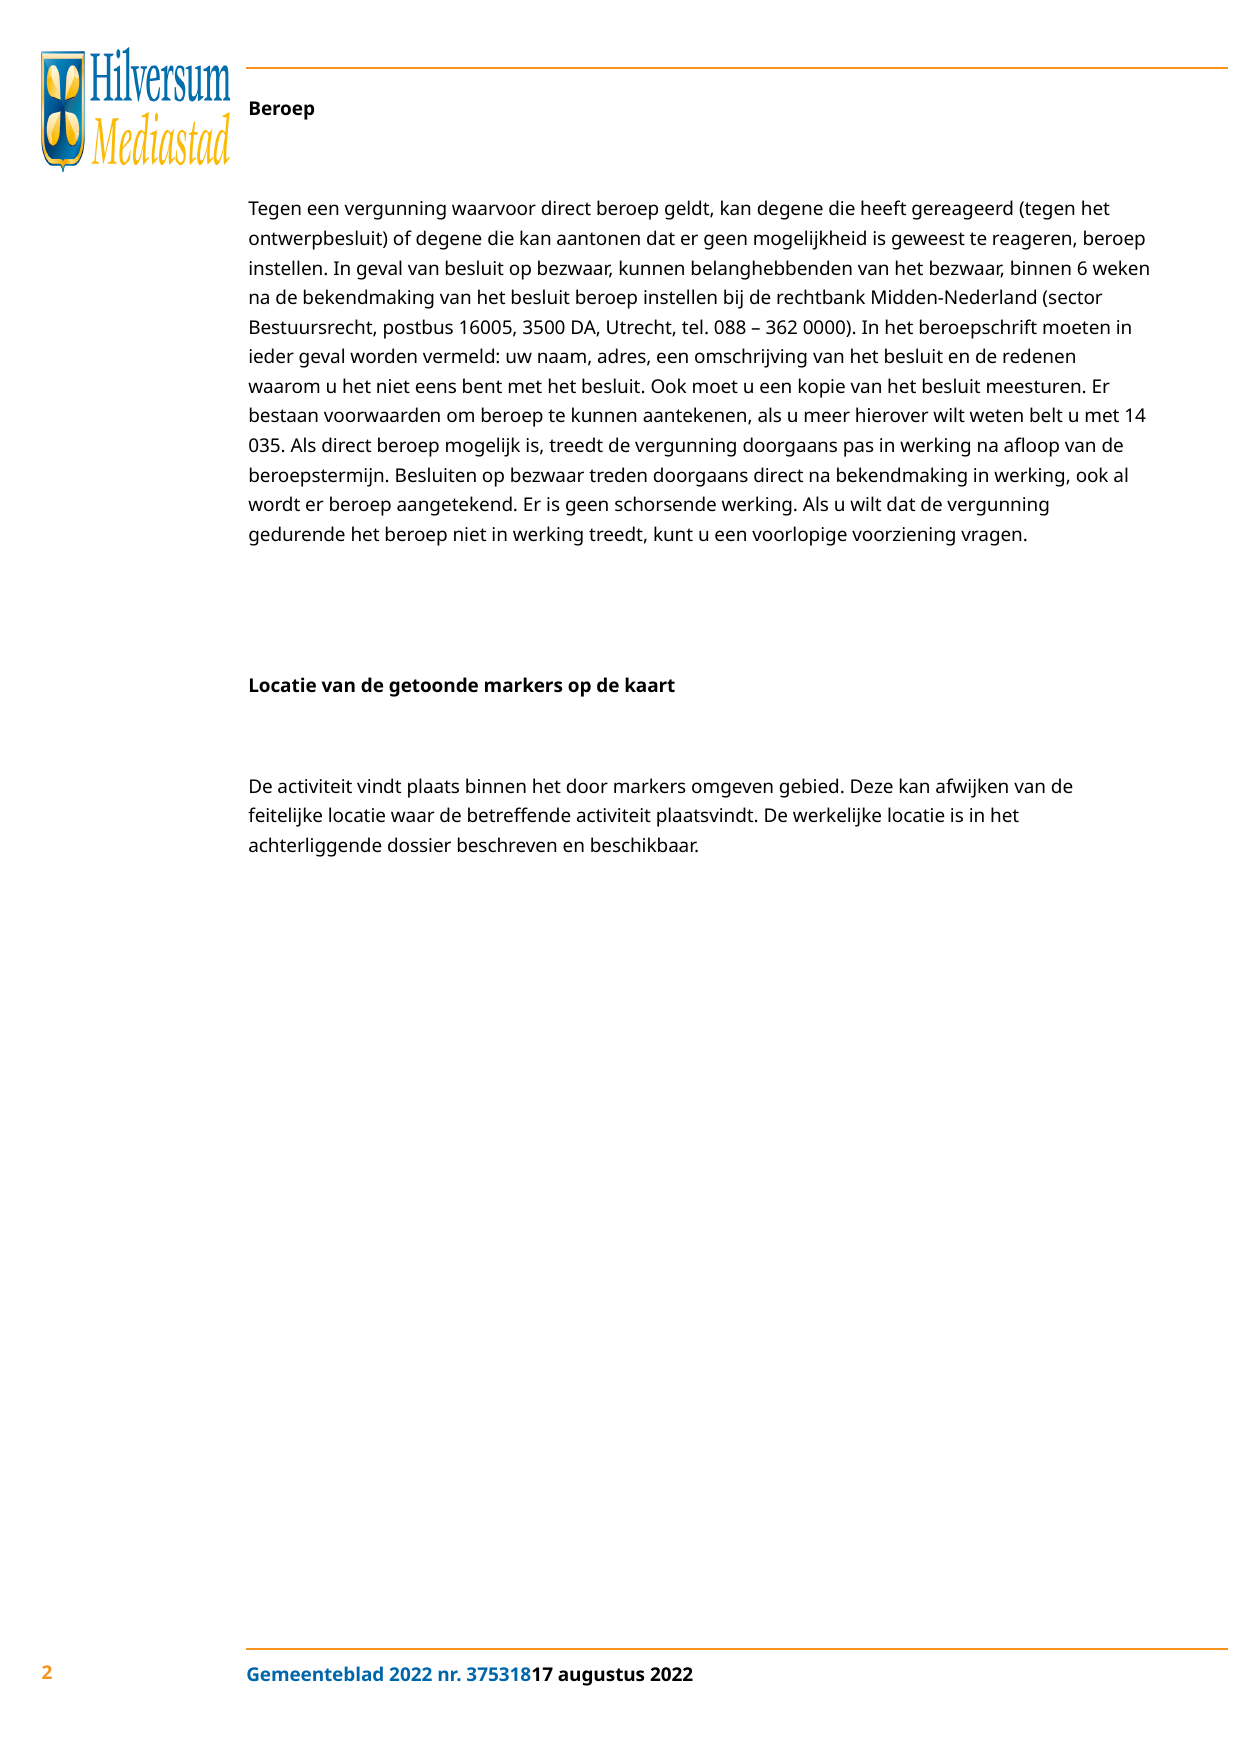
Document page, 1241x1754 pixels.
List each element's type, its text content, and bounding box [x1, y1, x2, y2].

text Beroep [248, 95, 1152, 121]
text Locatie van de getoonde markers op de kaart [248, 672, 1152, 698]
text Tegen een vergunning waarvoor direct beroep geldt, kan degene die heeft gereageerd (tegen het ontwerpbesluit) of degene die kan aantonen dat er geen mogelijkheid is geweest te reageren, beroep instellen. In geval van besluit op bezwaar, kunnen belanghebbenden van het bezwaar, binnen 6 weken na de bekendmaking van het besluit beroep instellen bij de rechtbank Midden-Nederland (sector Bestuursrecht, postbus 16005, 3500 DA, Utrecht, tel. 088 – 362 0000). In het beroepschrift moeten in ieder geval worden vermeld: uw naam, adres, een omschrijving van het besluit en de redenen waarom u het niet eens bent met het besluit. Ook moet u een kopie van het besluit meesturen. Er bestaan voorwaarden om beroep te kunnen aantekenen, als u meer hierover wilt weten belt u met 14 035. Als direct beroep mogelijk is, treedt de vergunning doorgaans pas in werking na afloop van de beroepstermijn. Besluiten op bezwaar treden doorgaans direct na bekendmaking in werking, ook al wordt er beroep aangetekend. Er is geen schorsende werking. Als u wilt dat de vergunning gedurende het beroep niet in werking treedt, kunt u een voorlopige voorziening vragen. [248, 196, 1152, 547]
text De activiteit vindt plaats binnen het door markers omgeven gebied. Deze kan afwijken van de feitelijke locatie waar de betreffende activiteit plaatsvindt. De werkelijke locatie is in het achterliggende dossier beschreven en beschikbaar. [248, 773, 1152, 858]
picture [41, 47, 231, 172]
